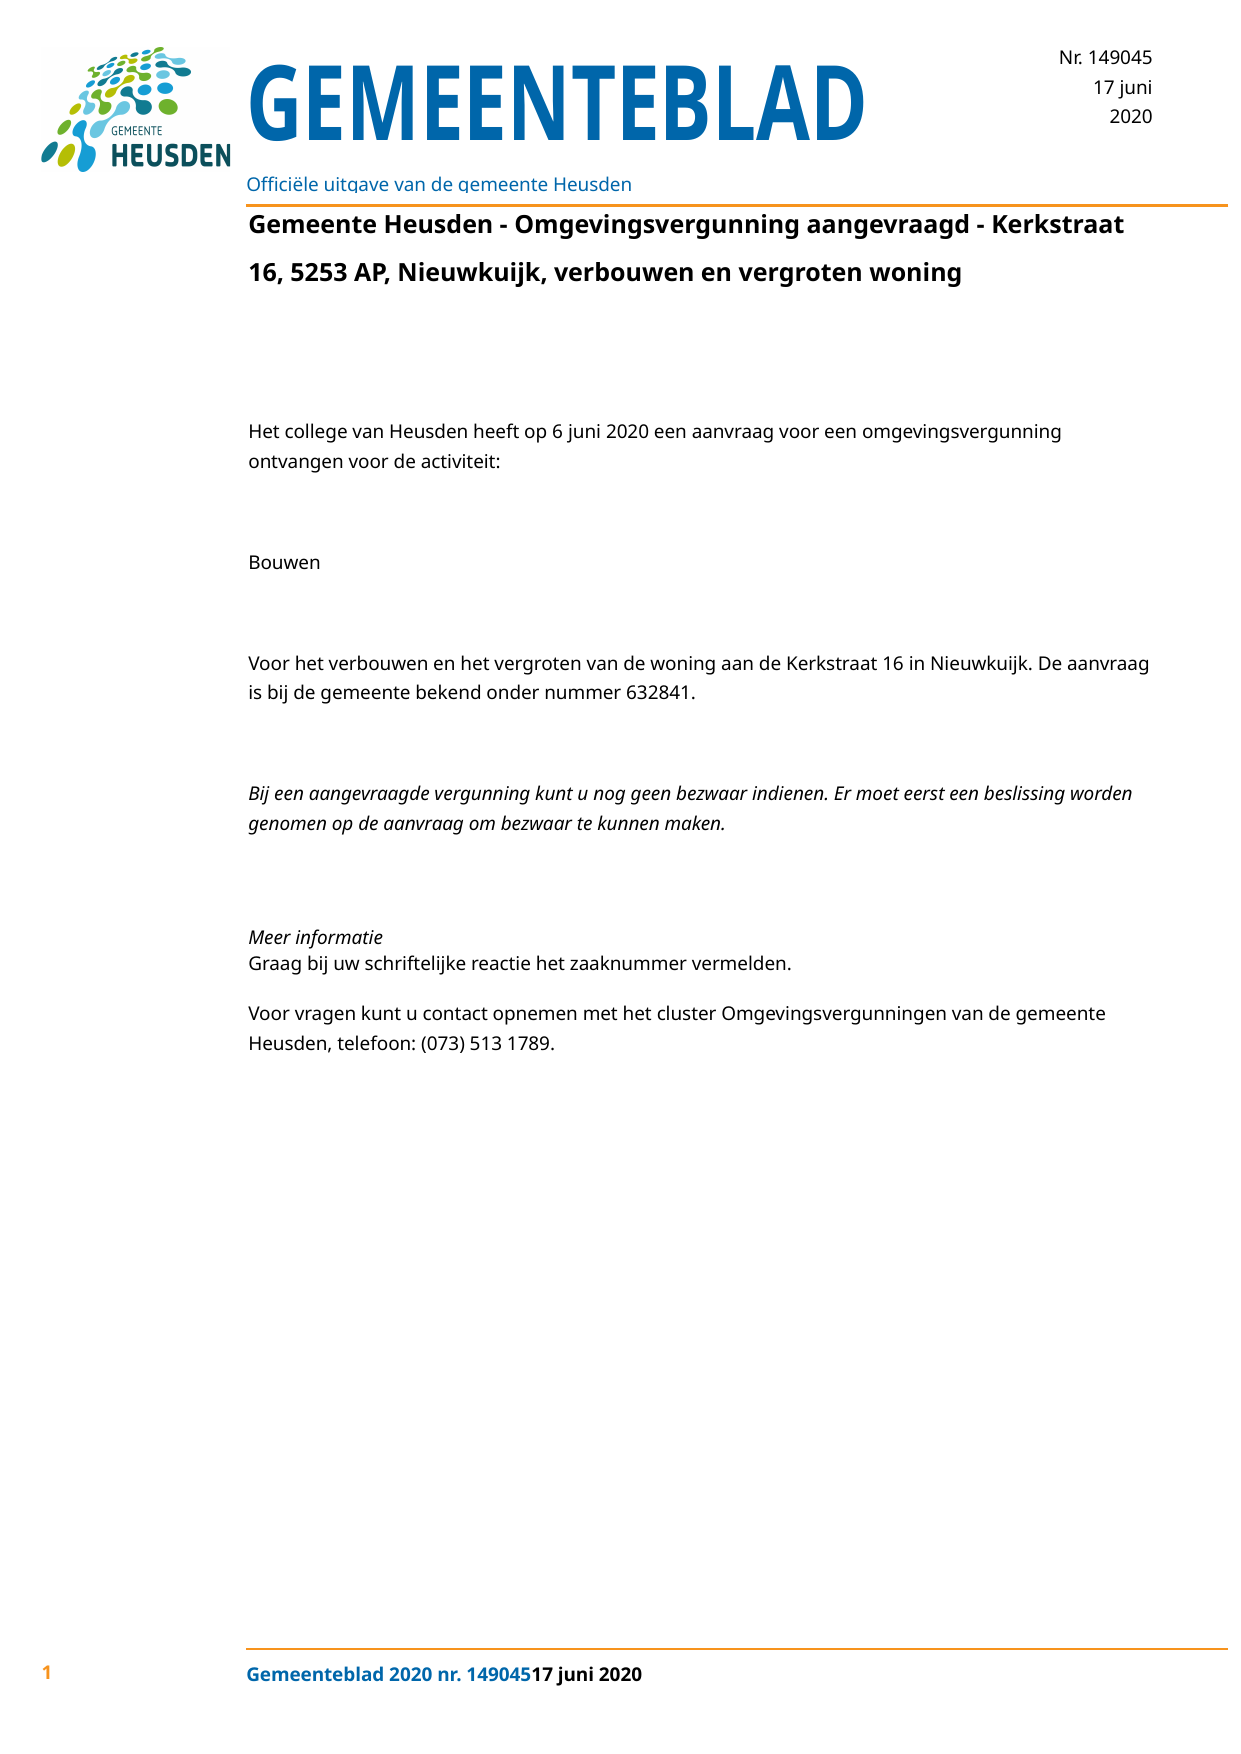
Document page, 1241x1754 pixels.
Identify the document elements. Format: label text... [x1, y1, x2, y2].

text Het college van Heusden heeft op 6 juni 2020 een aanvraag voor een omgevingsvergunning ontvangen voor de activiteit: [248, 419, 1152, 474]
text Bij een aangevraagde vergunning kunt u nog geen bezwaar indienen. Er moet eerst een beslissing worden genomen op de aanvraag om bezwaar te kunnen maken. [248, 780, 1152, 836]
text Gemeente Heusden - Omgevingsvergunning aangevraagd - Kerkstraat 16, 5253 AP, Nieuwkuijk, verbouwen en vergroten woning [248, 207, 1152, 288]
text Meer informatie [248, 924, 1152, 950]
text Voor het verbouwen en het vergroten van de woning aan de Kerkstraat 16 in Nieuwkuijk. De aanvraag is bij de gemeente bekend onder nummer 632841. [248, 650, 1152, 705]
text Voor vragen kunt u contact opnemen met het cluster Omgevingsvergunningen van de gemeente Heusden, telefoon: (073) 513 1789. [248, 1001, 1152, 1056]
picture [41, 47, 231, 172]
text Bouwen [248, 549, 1152, 575]
text Graag bij uw schriftelijke reactie het zaaknummer vermelden. [248, 950, 1152, 976]
